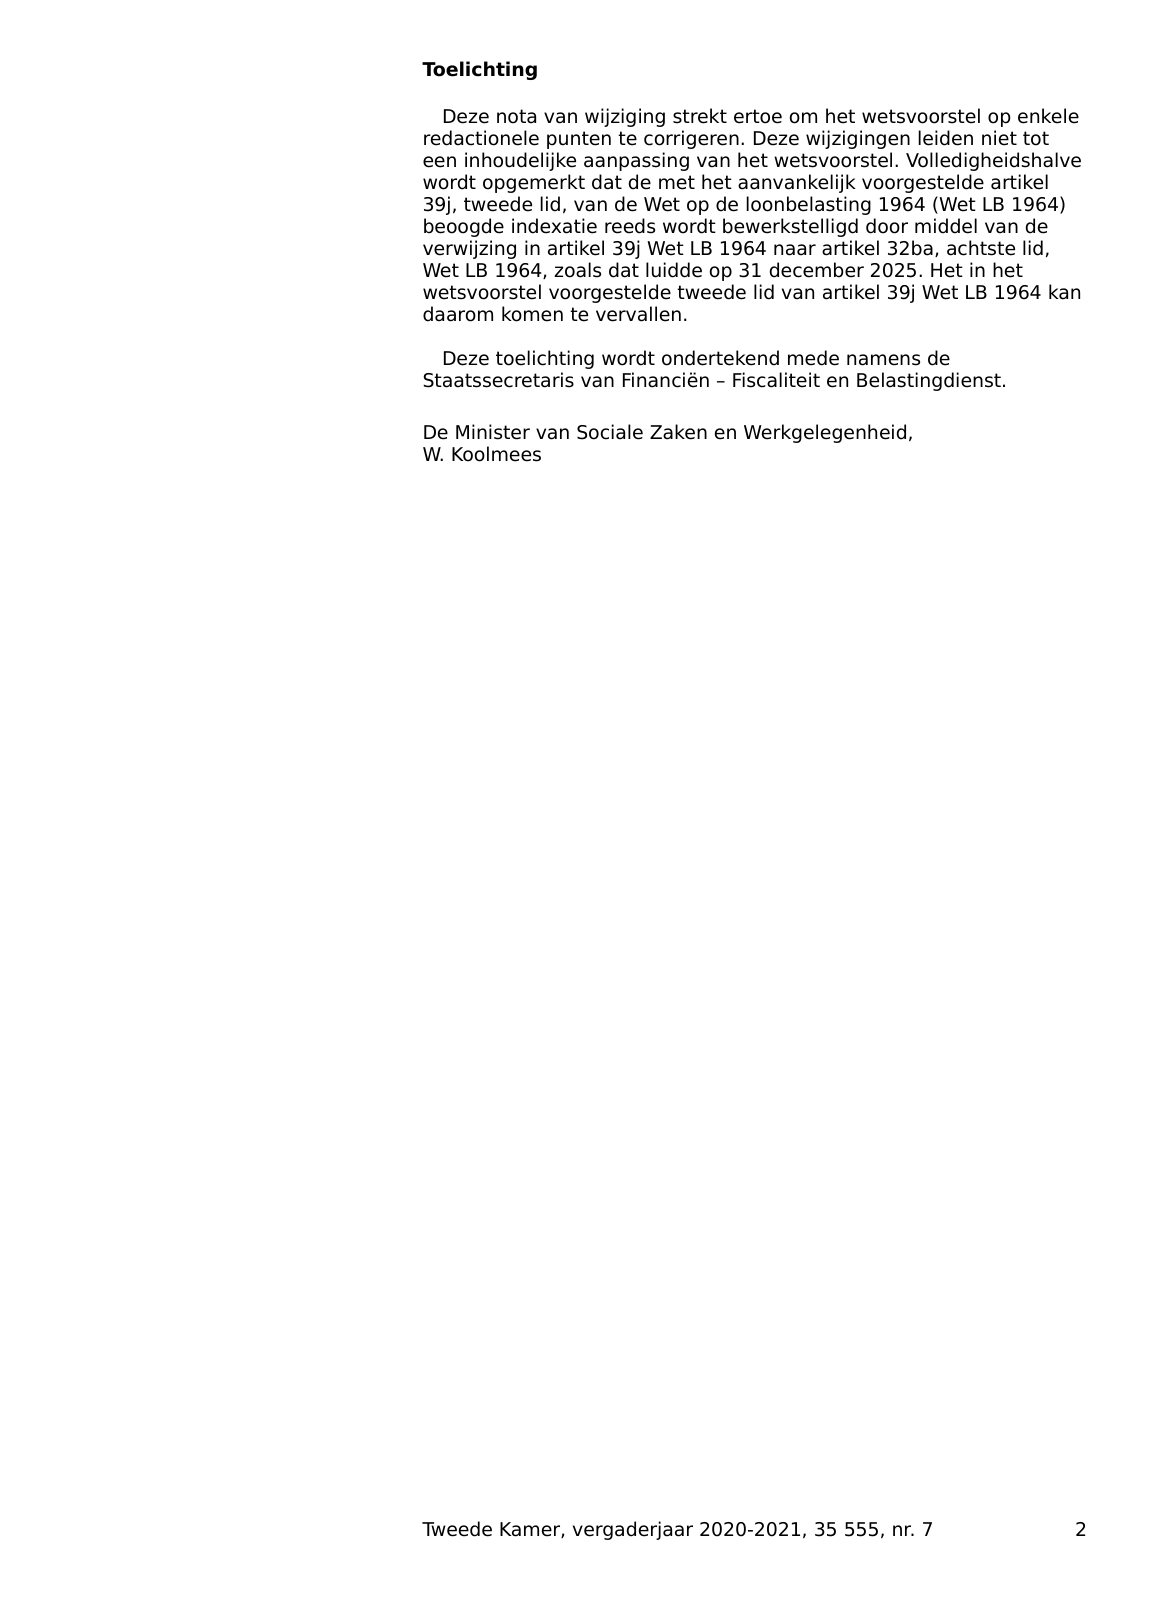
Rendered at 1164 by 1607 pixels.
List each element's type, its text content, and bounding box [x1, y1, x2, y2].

text Deze toelichting wordt ondertekend mede namens de Staatssecretaris van Financiën – Fiscaliteit en Belastingdienst. [422, 348, 1087, 392]
text Deze nota van wijziging strekt ertoe om het wetsvoorstel op enkele redactionele punten te corrigeren. Deze wijzigingen leiden niet tot een inhoudelijke aanpassing van het wetsvoorstel. Volledigheidshalve wordt opgemerkt dat de met het aanvankelijk voorgestelde artikel 39j, tweede lid, van de Wet op de loonbelasting 1964 (Wet LB 1964) beoogde indexatie reeds wordt bewerkstelligd door middel van de verwijzing in artikel 39j Wet LB 1964 naar artikel 32ba, achtste lid, Wet LB 1964, zoals dat luidde op 31 december 2025. Het in het wetsvoorstel voorgestelde tweede lid van artikel 39j Wet LB 1964 kan daarom komen te vervallen. [422, 106, 1087, 326]
subtitle Toelichting [422, 59, 1087, 81]
text De Minister van Sociale Zaken en Werkgelegenheid, W. Koolmees [422, 422, 1087, 466]
